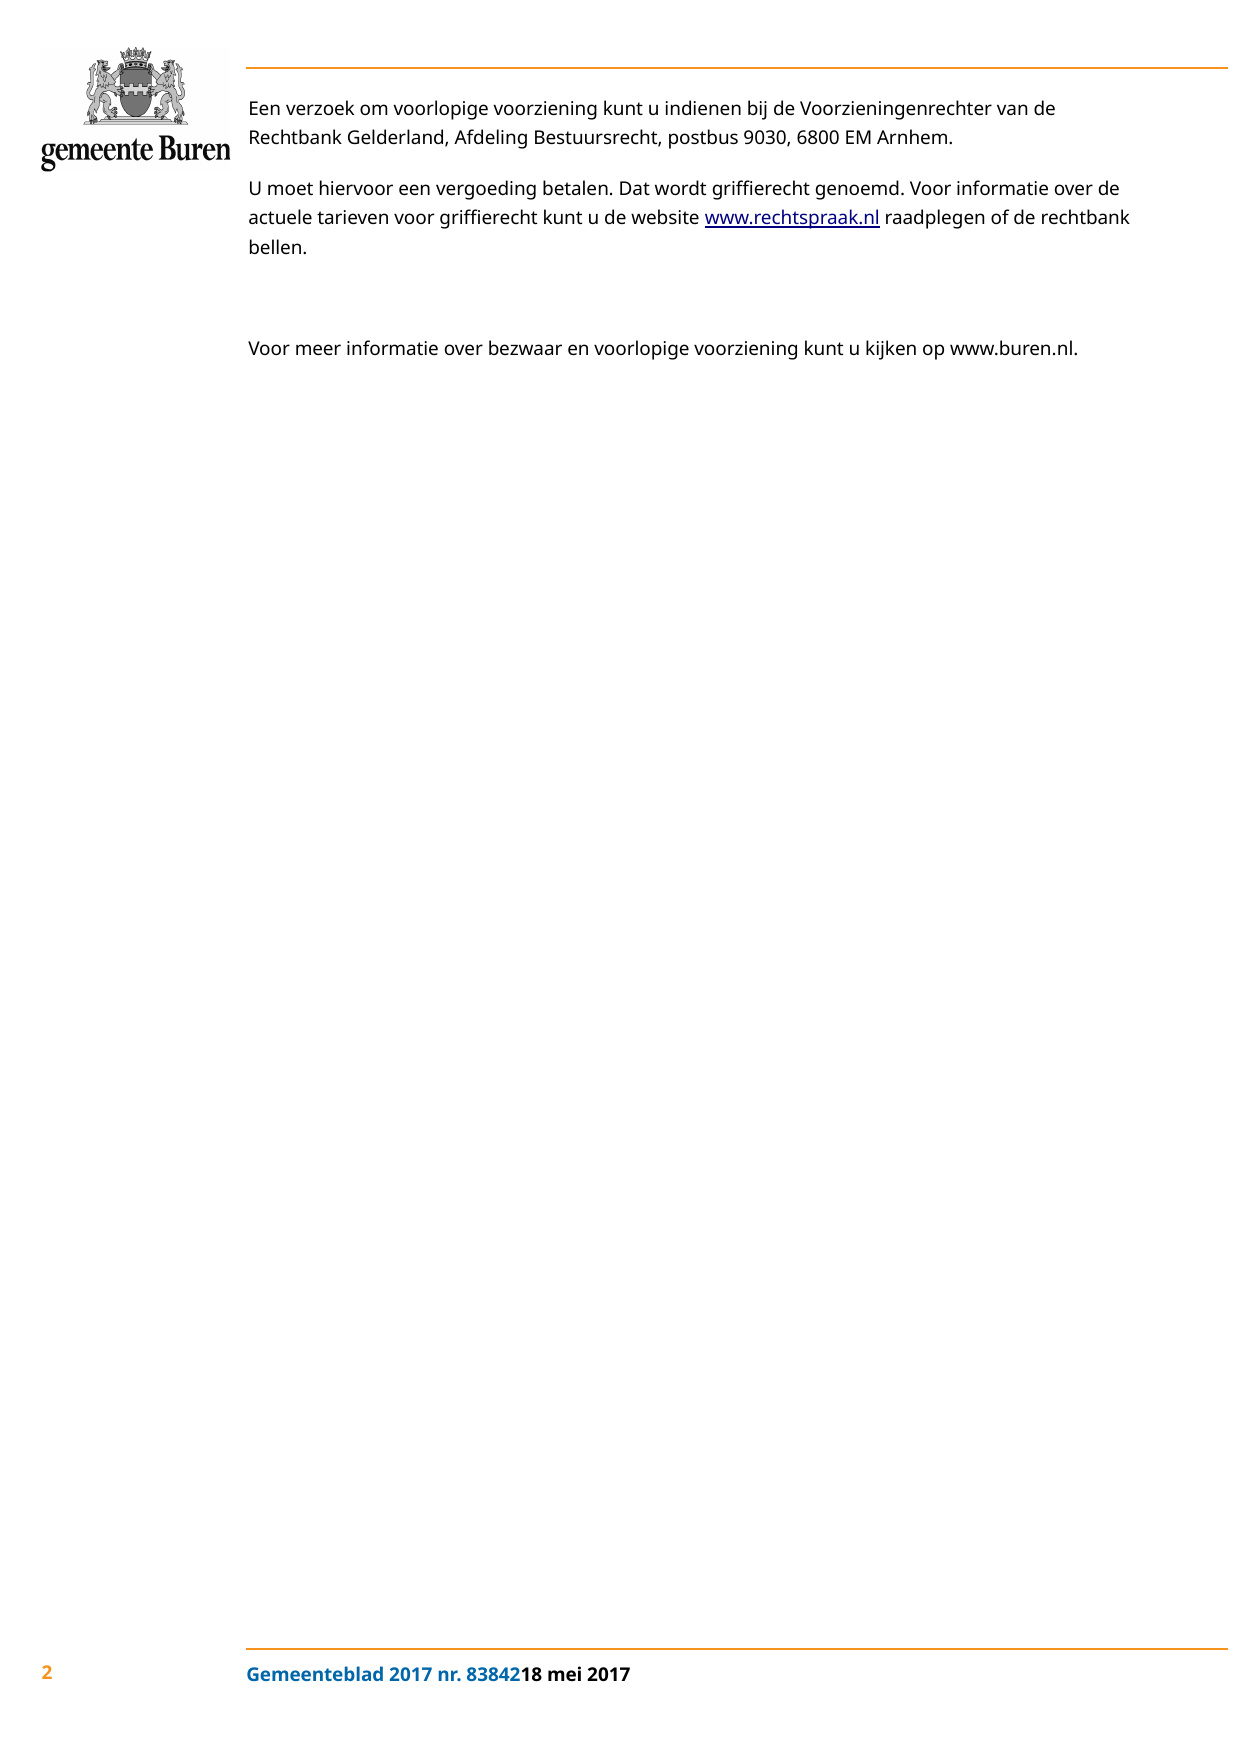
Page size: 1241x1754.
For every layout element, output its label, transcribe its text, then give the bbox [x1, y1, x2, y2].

text Voor meer informatie over bezwaar en voorlopige voorziening kunt u kijken op www.buren.nl. [248, 335, 1152, 361]
picture [41, 47, 231, 172]
text Een verzoek om voorlopige voorziening kunt u indienen bij de Voorzieningenrechter van de Rechtbank Gelderland, Afdeling Bestuursrecht, postbus 9030, 6800 EM Arnhem. [248, 95, 1152, 150]
text U moet hiervoor een vergoeding betalen. Dat wordt griffierecht genoemd. Voor informatie over de actuele tarieven voor griffierecht kunt u de website www.rechtspraak.nl raadplegen of de rechtbank bellen. [248, 175, 1152, 260]
